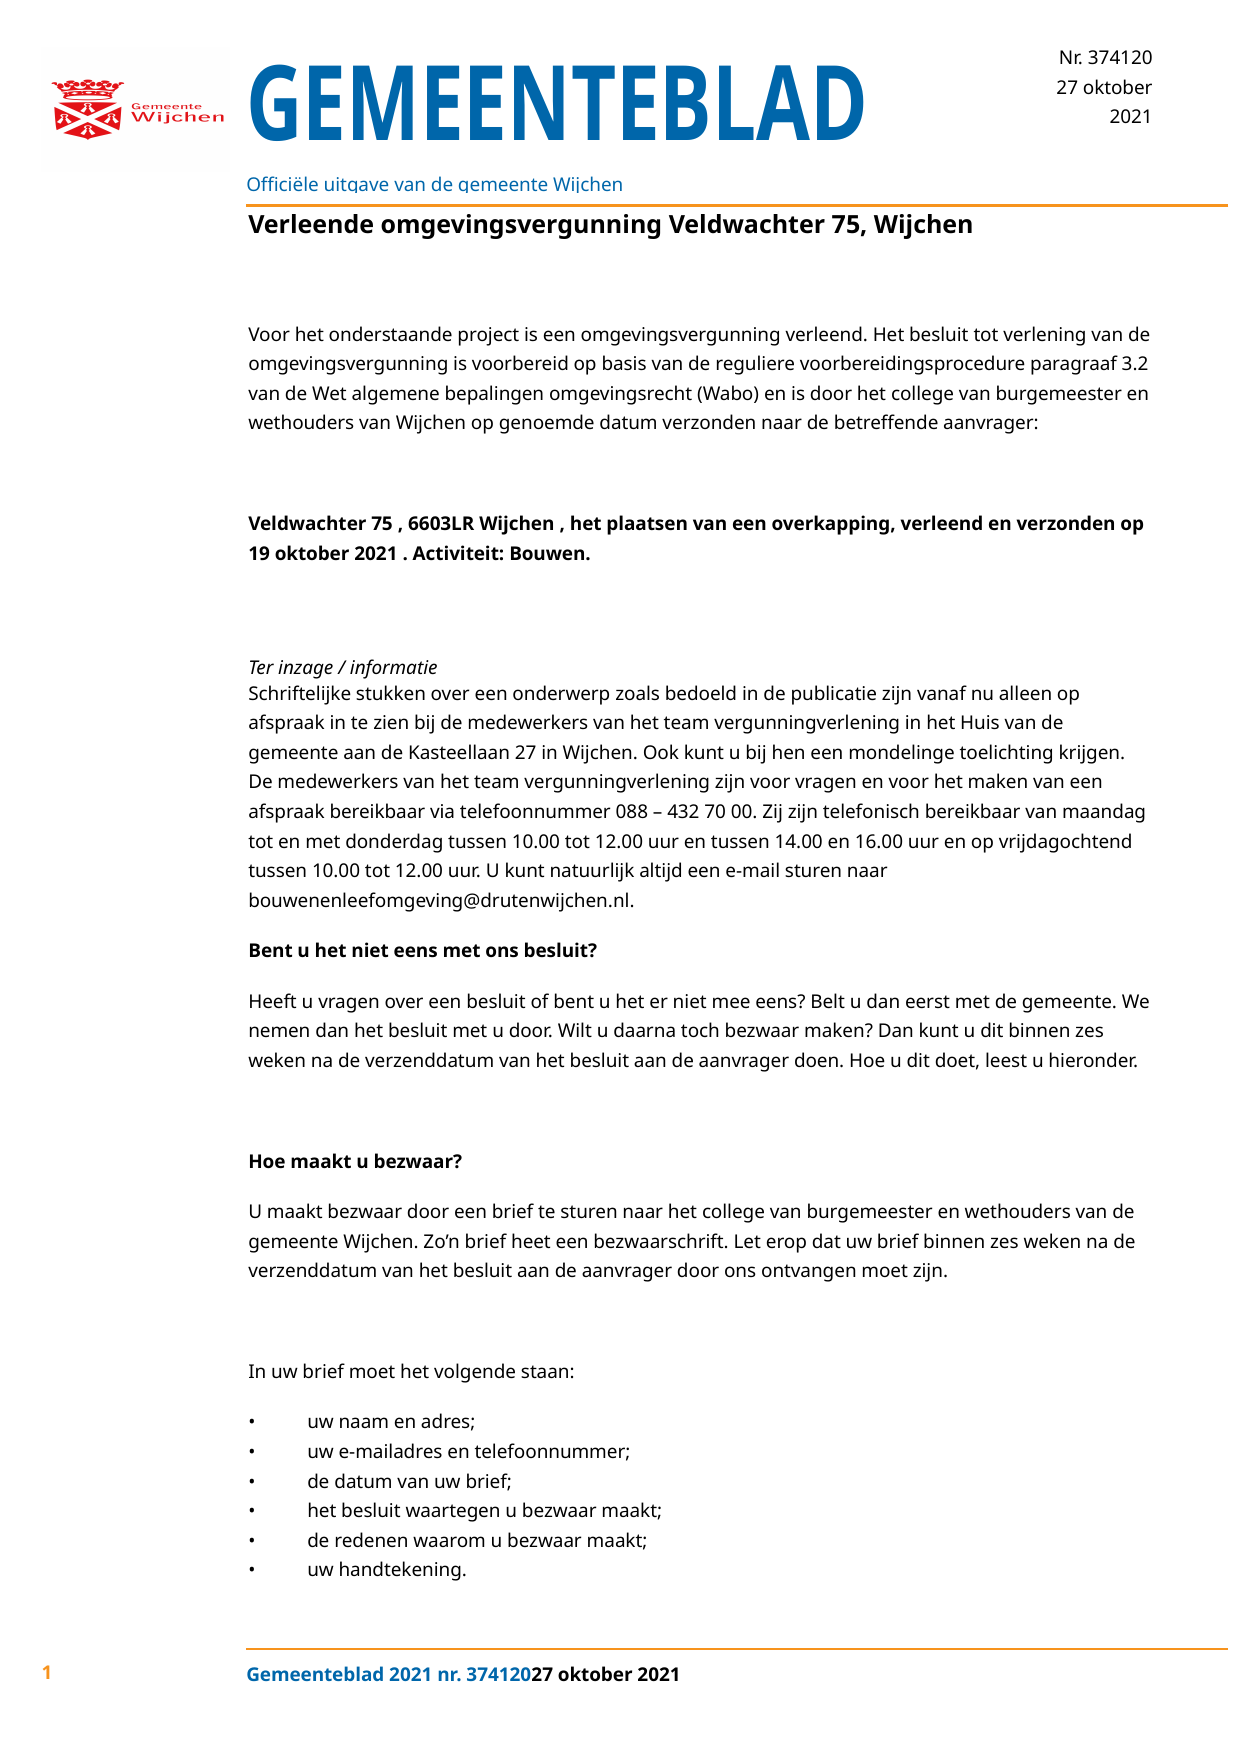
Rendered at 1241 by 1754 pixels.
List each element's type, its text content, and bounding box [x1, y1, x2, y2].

text Ter inzage / informatie [248, 654, 1152, 680]
list de datum van uw brief; [248, 1468, 1152, 1494]
text Bent u het niet eens met ons besluit? [248, 937, 1152, 963]
picture [41, 47, 231, 172]
list uw handtekening. [248, 1557, 1152, 1582]
text Veldwachter 75 , 6603LR Wijchen , het plaatsen van een overkapping, verleend en verzonden op 19 oktober 2021 . Activiteit: Bouwen. [248, 510, 1152, 566]
text Voor het onderstaande project is een omgevingsvergunning verleend. Het besluit tot verlening van de omgevingsvergunning is voorbereid op basis van de reguliere voorbereidingsprocedure paragraaf 3.2 van de Wet algemene bepalingen omgevingsrecht (Wabo) en is door het college van burgemeester en wethouders van Wijchen op genoemde datum verzonden naar de betreffende aanvrager: [248, 321, 1152, 435]
list uw naam en adres; [248, 1409, 1152, 1434]
list uw e-mailadres en telefoonnummer; [248, 1438, 1152, 1464]
text Verleende omgevingsvergunning Veldwachter 75, Wijchen [248, 207, 1152, 241]
text U maakt bezwaar door een brief te sturen naar het college van burgemeester en wethouders van de gemeente Wijchen. Zo’n brief heet een bezwaarschrift. Let erop dat uw brief binnen zes weken na de verzenddatum van het besluit aan de aanvrager door ons ontvangen moet zijn. [248, 1198, 1152, 1283]
text Schriftelijke stukken over een onderwerp zoals bedoeld in de publicatie zijn vanaf nu alleen op afspraak in te zien bij de medewerkers van het team vergunningverlening in het Huis van de gemeente aan de Kasteellaan 27 in Wijchen. Ook kunt u bij hen een mondelinge toelichting krijgen. De medewerkers van het team vergunningverlening zijn voor vragen en voor het maken van een afspraak bereikbaar via telefoonnummer 088 – 432 70 00. Zij zijn telefonisch bereikbaar van maandag tot en met donderdag tussen 10.00 tot 12.00 uur en tussen 14.00 en 16.00 uur en op vrijdagochtend tussen 10.00 tot 12.00 uur. U kunt natuurlijk altijd een e-mail sturen naar bouwenenleefomgeving@drutenwijchen.nl. [248, 680, 1152, 913]
text Heeft u vragen over een besluit of bent u het er niet mee eens? Belt u dan eerst met de gemeente. We nemen dan het besluit met u door. Wilt u daarna toch bezwaar maken? Dan kunt u dit binnen zes weken na de verzenddatum van het besluit aan de aanvrager doen. Hoe u dit doet, leest u hieronder. [248, 988, 1152, 1073]
text In uw brief moet het volgende staan: [248, 1358, 1152, 1384]
text Hoe maakt u bezwaar? [248, 1148, 1152, 1174]
list de redenen waarom u bezwaar maakt; [248, 1527, 1152, 1553]
list het besluit waartegen u bezwaar maakt; [248, 1497, 1152, 1523]
